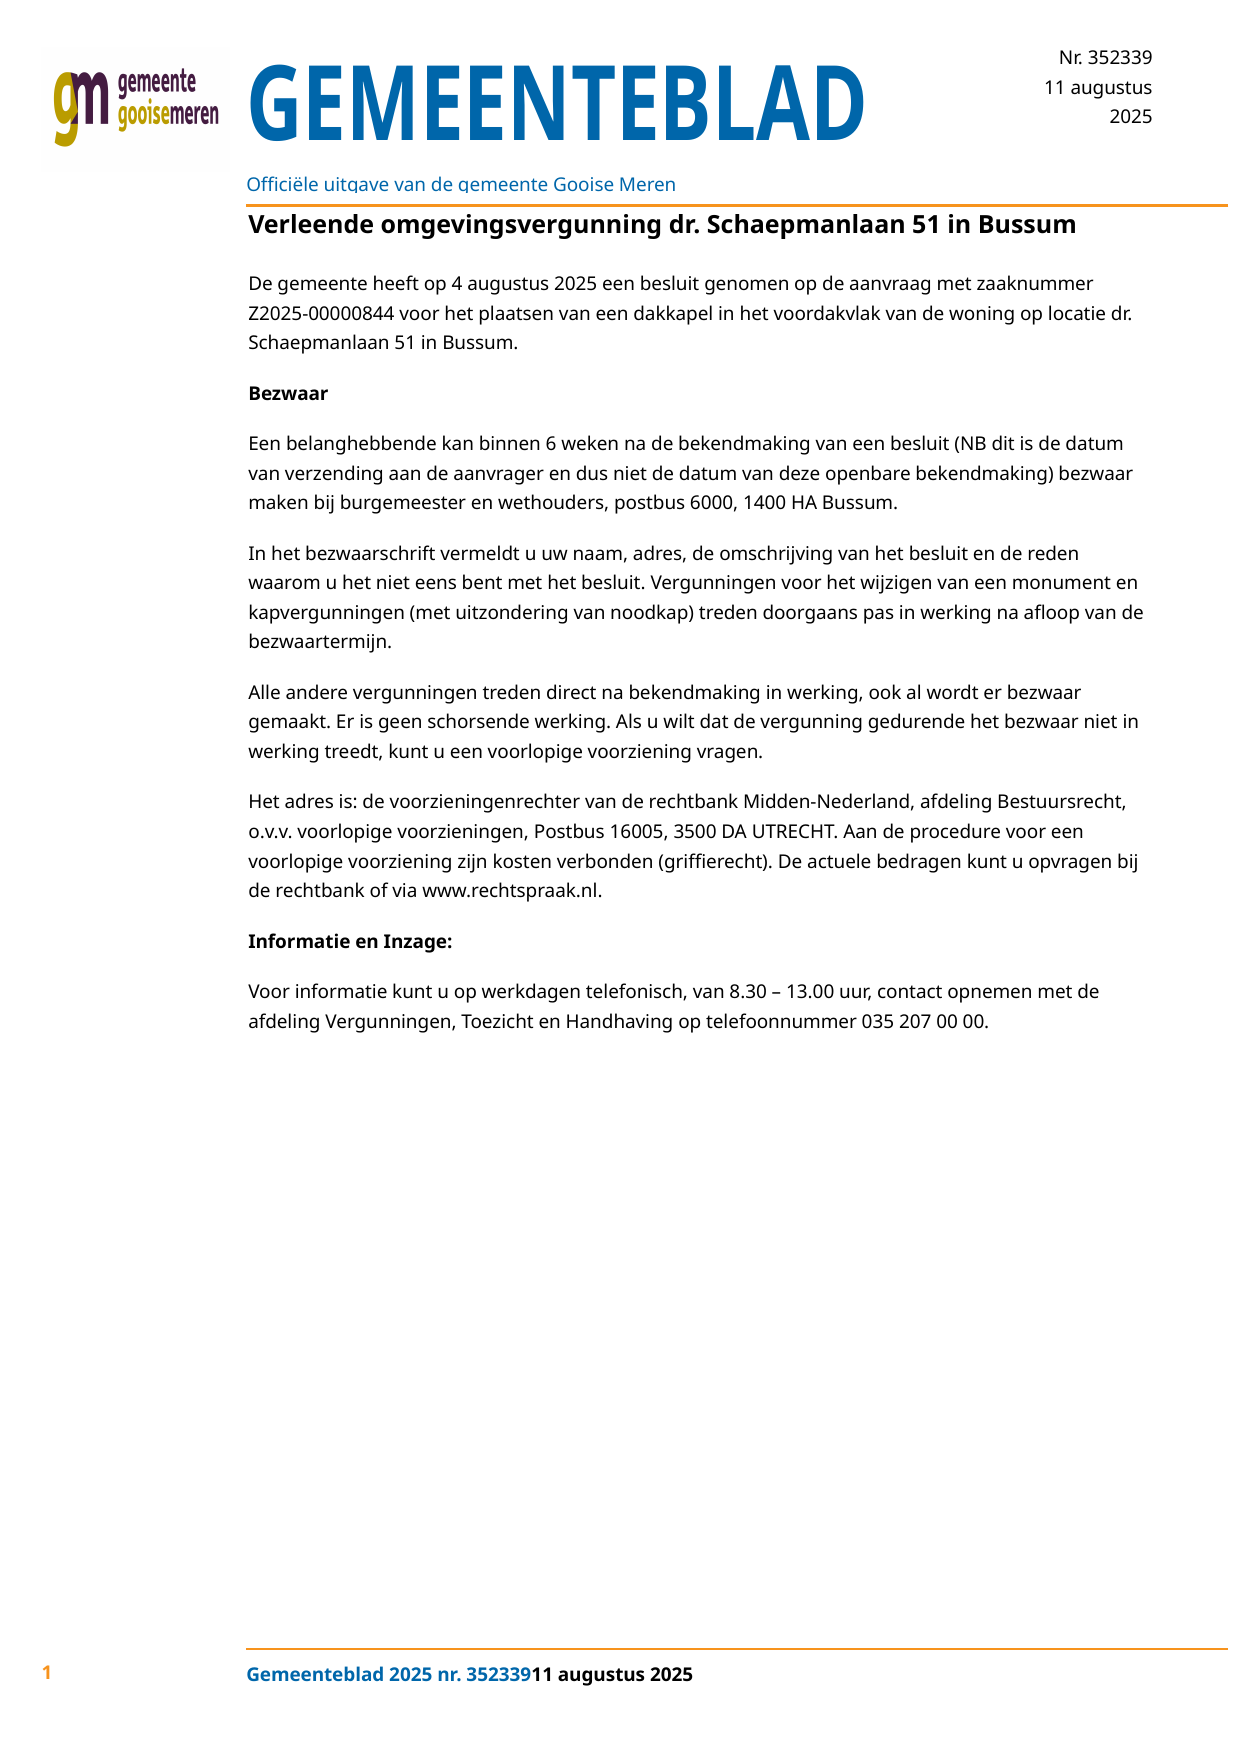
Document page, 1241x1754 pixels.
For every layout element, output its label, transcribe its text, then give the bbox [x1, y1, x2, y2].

text Een belanghebbende kan binnen 6 weken na de bekendmaking van een besluit (NB dit is de datum van verzending aan de aanvrager en dus niet de datum van deze openbare bekendmaking) bezwaar maken bij burgemeester en wethouders, postbus 6000, 1400 HA Bussum. [248, 430, 1152, 515]
text Alle andere vergunningen treden direct na bekendmaking in werking, ook al wordt er bezwaar gemaakt. Er is geen schorsende werking. Als u wilt dat de vergunning gedurende het bezwaar niet in werking treedt, kunt u een voorlopige voorziening vragen. [248, 679, 1152, 764]
text De gemeente heeft op 4 augustus 2025 een besluit genomen op de aanvraag met zaaknummer Z2025-00000844 voor het plaatsen van een dakkapel in het voordakvlak van de woning op locatie dr. Schaepmanlaan 51 in Bussum. [248, 270, 1152, 355]
text Informatie en Inzage: [248, 928, 1152, 953]
text In het bezwaarschrift vermeldt u uw naam, adres, de omschrijving van het besluit en de reden waarom u het niet eens bent met het besluit. Vergunningen voor het wijzigen van een monument en kapvergunningen (met uitzondering van noodkap) treden doorgaans pas in werking na afloop van de bezwaartermijn. [248, 540, 1152, 654]
text Bezwaar [248, 380, 1152, 406]
text Voor informatie kunt u op werkdagen telefonisch, van 8.30 – 13.00 uur, contact opnemen met de afdeling Vergunningen, Toezicht en Handhaving op telefoonnummer 035 207 00 00. [248, 978, 1152, 1033]
picture [41, 47, 231, 172]
text Verleende omgevingsvergunning dr. Schaepmanlaan 51 in Bussum [248, 207, 1152, 241]
text Het adres is: de voorzieningenrechter van de rechtbank Midden-Nederland, afdeling Bestuursrecht, o.v.v. voorlopige voorzieningen, Postbus 16005, 3500 DA UTRECHT. Aan de procedure voor een voorlopige voorziening zijn kosten verbonden (griffierecht). De actuele bedragen kunt u opvragen bij de rechtbank of via www.rechtspraak.nl. [248, 789, 1152, 903]
